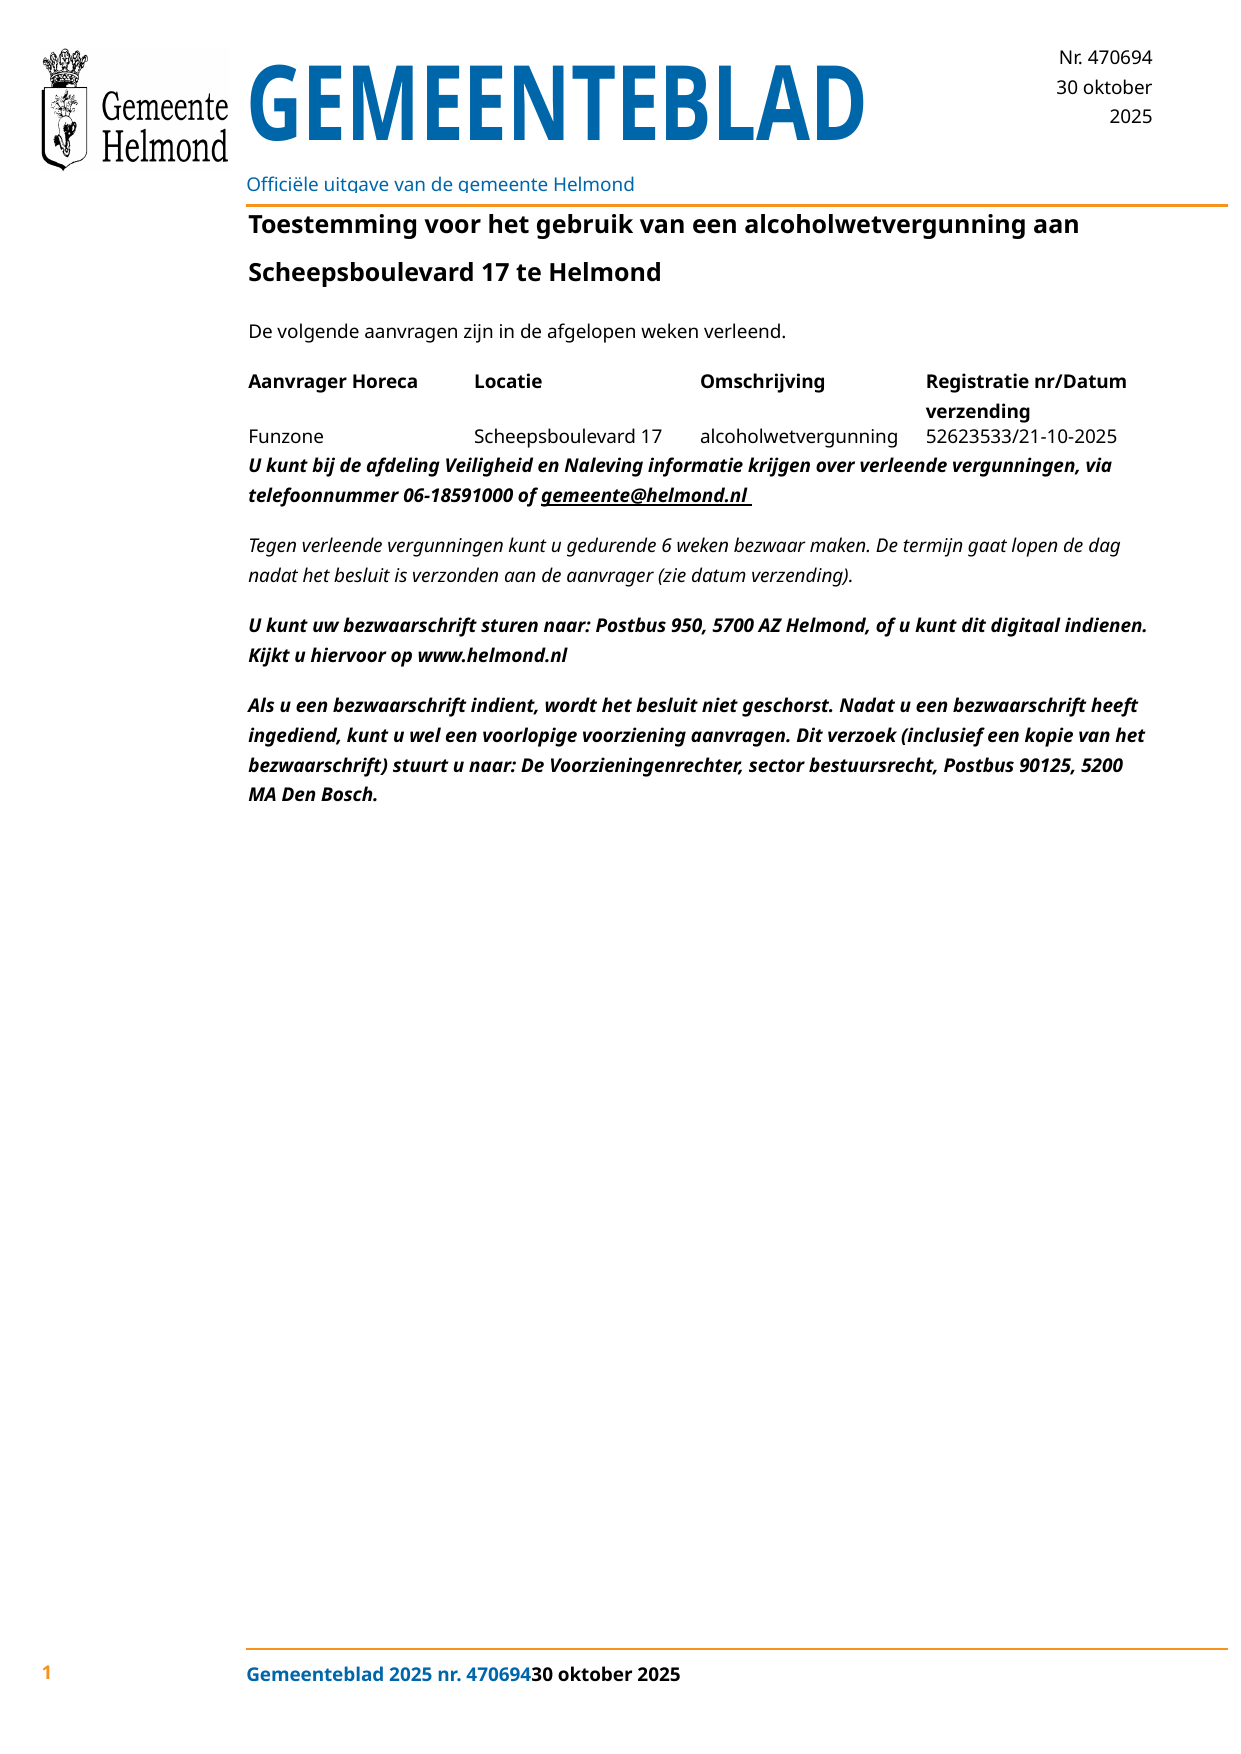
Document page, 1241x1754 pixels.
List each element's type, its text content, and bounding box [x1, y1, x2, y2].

table_cell Funzone [248, 424, 474, 449]
table_header Omschrijving [700, 369, 926, 424]
picture [41, 47, 231, 172]
table_cell Scheepsboulevard 17 [474, 424, 700, 449]
text U kunt bij de afdeling Veiligheid en Naleving informatie krijgen over verleende vergunningen, via telefoonnummer 06-18591000 of gemeente@helmond.nl [248, 453, 1152, 508]
table_header Aanvrager Horeca [248, 369, 474, 424]
text De volgende aanvragen zijn in de afgelopen weken verleend. [248, 318, 1152, 344]
text Tegen verleende vergunningen kunt u gedurende 6 weken bezwaar maken. De termijn gaat lopen de dag nadat het besluit is verzonden aan de aanvrager (zie datum verzending). [248, 533, 1152, 588]
text U kunt uw bezwaarschrift sturen naar: Postbus 950, 5700 AZ Helmond, of u kunt dit digitaal indienen. Kijkt u hiervoor op www.helmond.nl [248, 613, 1152, 668]
text Toestemming voor het gebruik van een alcoholwetvergunning aan Scheepsboulevard 17 te Helmond [248, 207, 1152, 288]
table_cell 52623533/21-10-2025 [926, 424, 1152, 449]
text Als u een bezwaarschrift indient, wordt het besluit niet geschorst. Nadat u een bezwaarschrift heeft ingediend, kunt u wel een voorlopige voorziening aanvragen. Dit verzoek (inclusief een kopie van het bezwaarschrift) stuurt u naar: De Voorzieningenrechter, sector bestuursrecht, Postbus 90125, 5200 MA Den Bosch. [248, 693, 1152, 807]
table_header Registratie nr/Datum verzending [926, 369, 1152, 424]
table_header Locatie [474, 369, 700, 424]
table_cell alcoholwetvergunning [700, 424, 926, 449]
